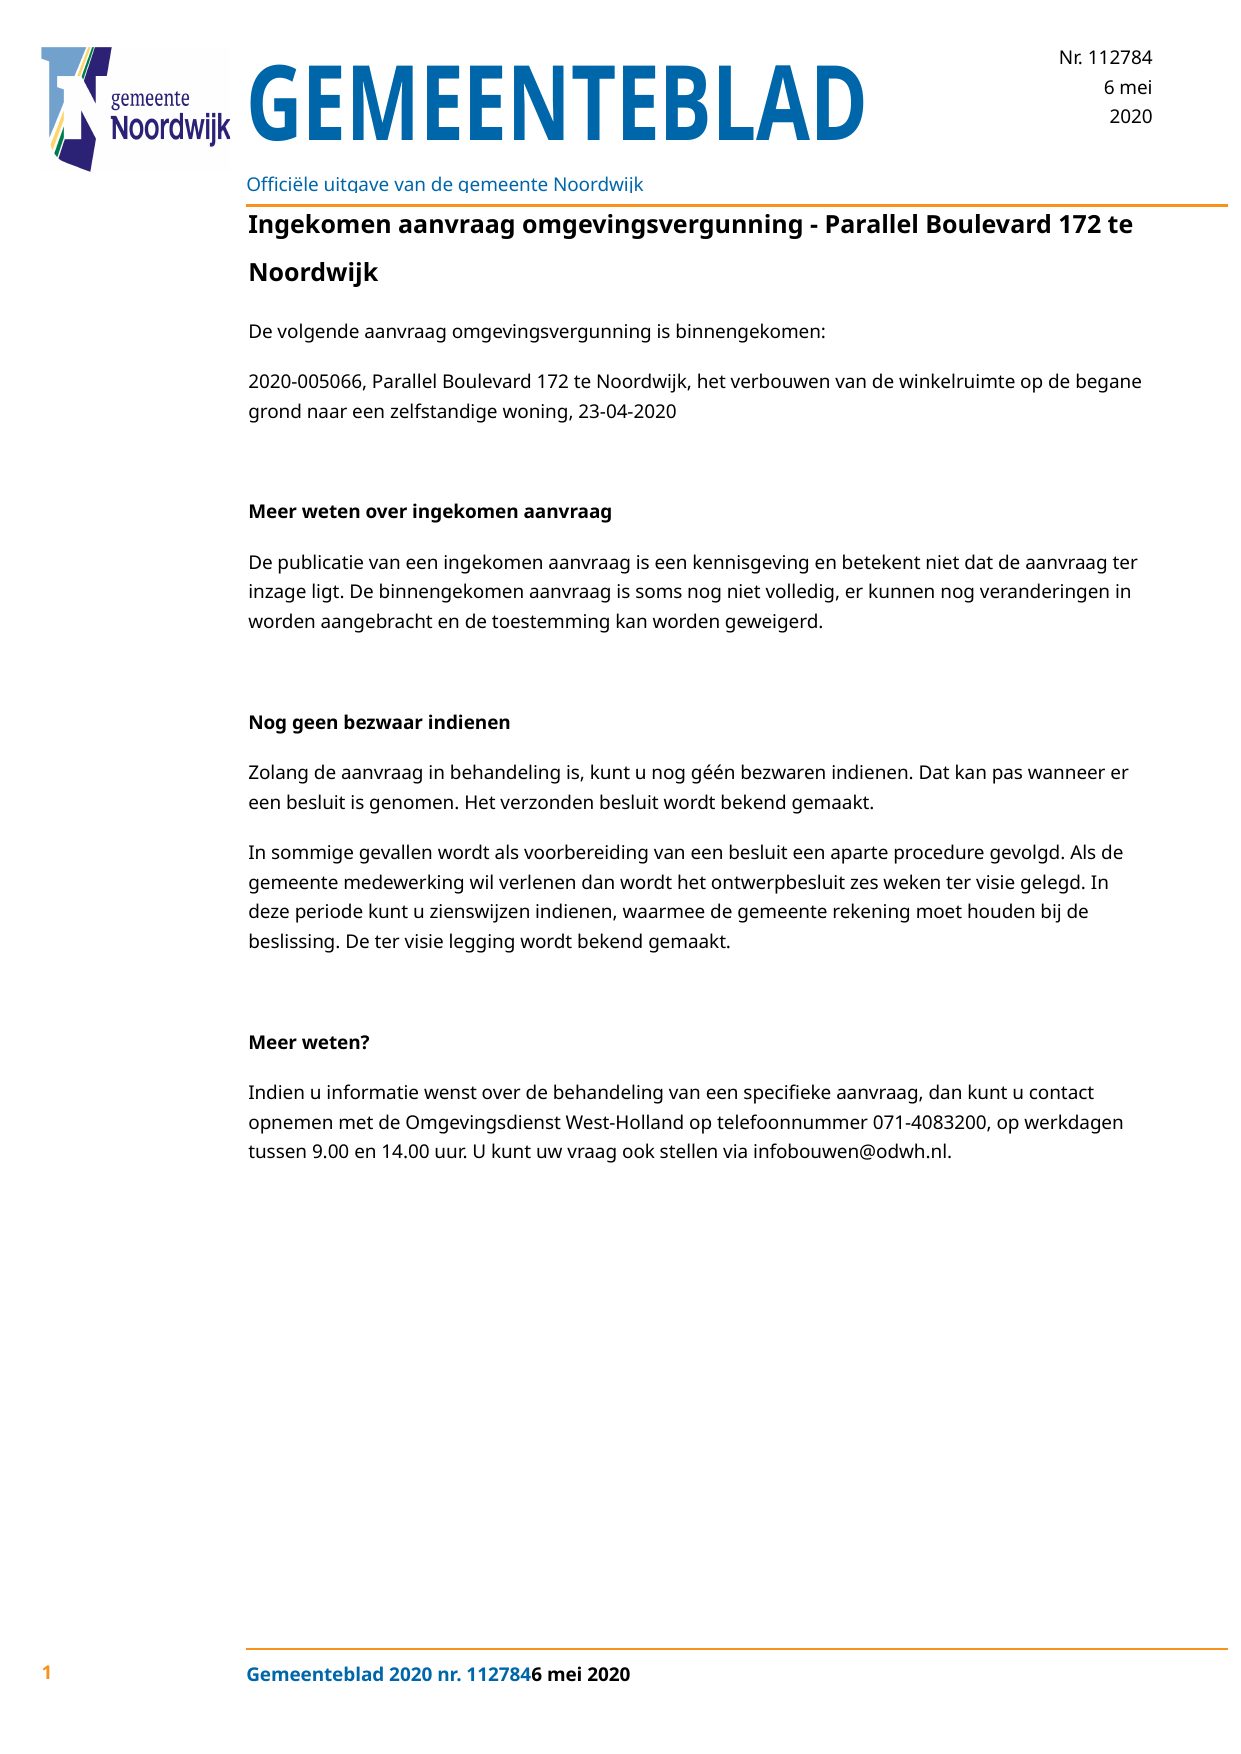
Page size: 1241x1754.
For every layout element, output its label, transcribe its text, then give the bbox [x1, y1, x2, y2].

picture [41, 47, 231, 172]
text De volgende aanvraag omgevingsvergunning is binnengekomen: [248, 318, 1152, 344]
text Zolang de aanvraag in behandeling is, kunt u nog géén bezwaren indienen. Dat kan pas wanneer er een besluit is genomen. Het verzonden besluit wordt bekend gemaakt. [248, 759, 1152, 815]
text In sommige gevallen wordt als voorbereiding van een besluit een aparte procedure gevolgd. Als de gemeente medewerking wil verlenen dan wordt het ontwerpbesluit zes weken ter visie gelegd. In deze periode kunt u zienswijzen indienen, waarmee de gemeente rekening moet houden bij de beslissing. De ter visie legging wordt bekend gemaakt. [248, 839, 1152, 954]
text Ingekomen aanvraag omgevingsvergunning - Parallel Boulevard 172 te Noordwijk [248, 207, 1152, 288]
text De publicatie van een ingekomen aanvraag is een kennisgeving en betekent niet dat de aanvraag ter inzage ligt. De binnengekomen aanvraag is soms nog niet volledig, er kunnen nog veranderingen in worden aangebracht en de toestemming kan worden geweigerd. [248, 549, 1152, 634]
text Meer weten? [248, 1029, 1152, 1055]
text 2020-005066, Parallel Boulevard 172 te Noordwijk, het verbouwen van de winkelruimte op de begane grond naar een zelfstandige woning, 23-04-2020 [248, 368, 1152, 424]
text Meer weten over ingekomen aanvraag [248, 499, 1152, 524]
text Indien u informatie wenst over de behandeling van een specifieke aanvraag, dan kunt u contact opnemen met de Omgevingsdienst West-Holland op telefoonnummer 071-4083200, op werkdagen tussen 9.00 en 14.00 uur. U kunt uw vraag ook stellen via infobouwen@odwh.nl. [248, 1079, 1152, 1164]
text Nog geen bezwaar indienen [248, 709, 1152, 735]
